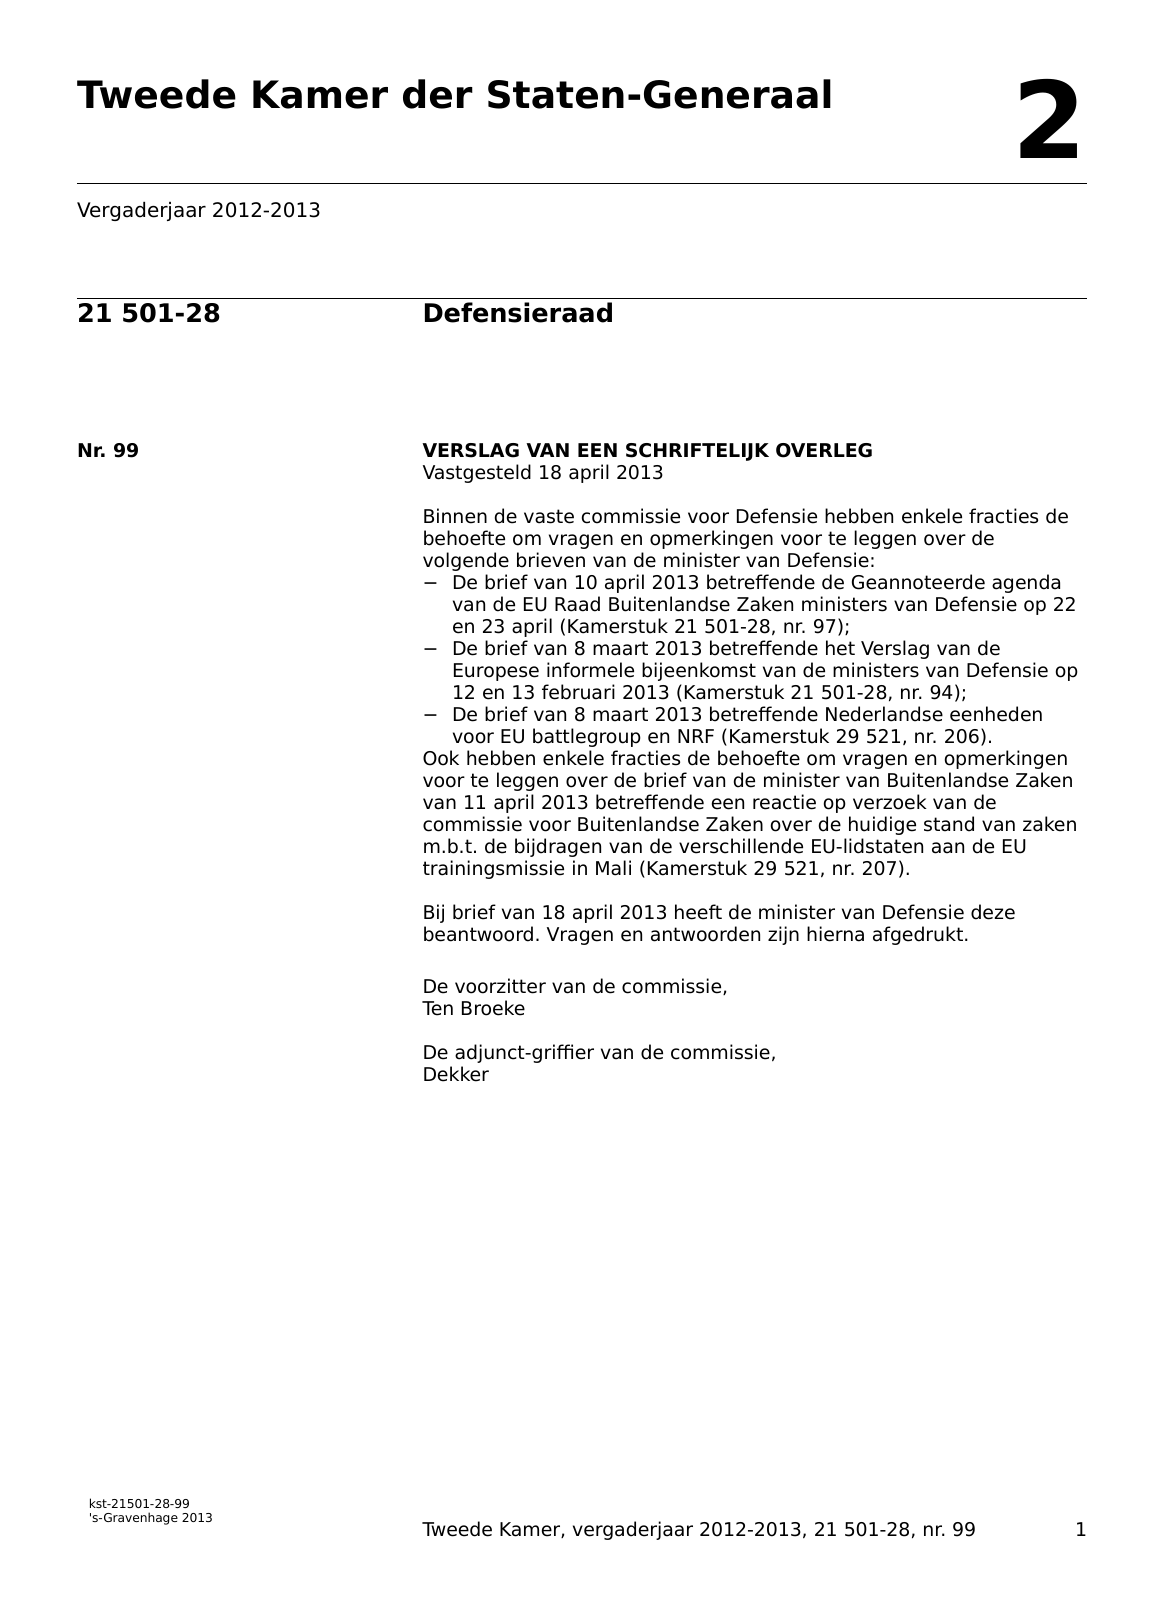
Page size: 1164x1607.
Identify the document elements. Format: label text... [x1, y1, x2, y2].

text − De brief van 8 maart 2013 betreffende het Verslag van de Europese informele bijeenkomst van de ministers van Defensie op 12 en 13 februari 2013 (Kamerstuk 21 501-28, nr. 94); [422, 638, 1087, 704]
text Bij brief van 18 april 2013 heeft de minister van Defensie deze beantwoord. Vragen en antwoorden zijn hierna afgedrukt. [422, 902, 1087, 946]
text Binnen de vaste commissie voor Defensie hebben enkele fracties de behoefte om vragen en opmerkingen voor te leggen over de volgende brieven van de minister van Defensie: [422, 506, 1087, 572]
text De adjunct-griffier van de commissie, Dekker [422, 1042, 1087, 1086]
text − De brief van 10 april 2013 betreffende de Geannoteerde agenda van de EU Raad Buitenlandse Zaken ministers van Defensie op 22 en 23 april (Kamerstuk 21 501-28, nr. 97); [422, 572, 1087, 638]
table_header 2 [886, 59, 1087, 183]
table_header Tweede Kamer der Staten-Generaal [77, 59, 886, 183]
text De voorzitter van de commissie, Ten Broeke [422, 976, 1087, 1019]
text Vastgesteld 18 april 2013 [422, 462, 1087, 484]
text kst-21501-28-99 [88, 1497, 323, 1511]
text − De brief van 8 maart 2013 betreffende Nederlandse eenheden voor EU battlegroup en NRF (Kamerstuk 29 521, nr. 206). [422, 704, 1087, 748]
table_cell Vergaderjaar 2012-2013 [77, 184, 1087, 298]
text 's-Gravenhage 2013 [88, 1511, 323, 1525]
subtitle 21 501-28 Defensieraad [77, 299, 1087, 329]
text Ook hebben enkele fracties de behoefte om vragen en opmerkingen voor te leggen over de brief van de minister van Buitenlandse Zaken van 11 april 2013 betreffende een reactie op verzoek van de commissie voor Buitenlandse Zaken over de huidige stand van zaken m.b.t. de bijdragen van de verschillende EU-lidstaten aan de EU trainingsmissie in Mali (Kamerstuk 29 521, nr. 207). [422, 748, 1087, 879]
subtitle Nr. 99 VERSLAG VAN EEN SCHRIFTELIJK OVERLEG [77, 440, 1087, 462]
